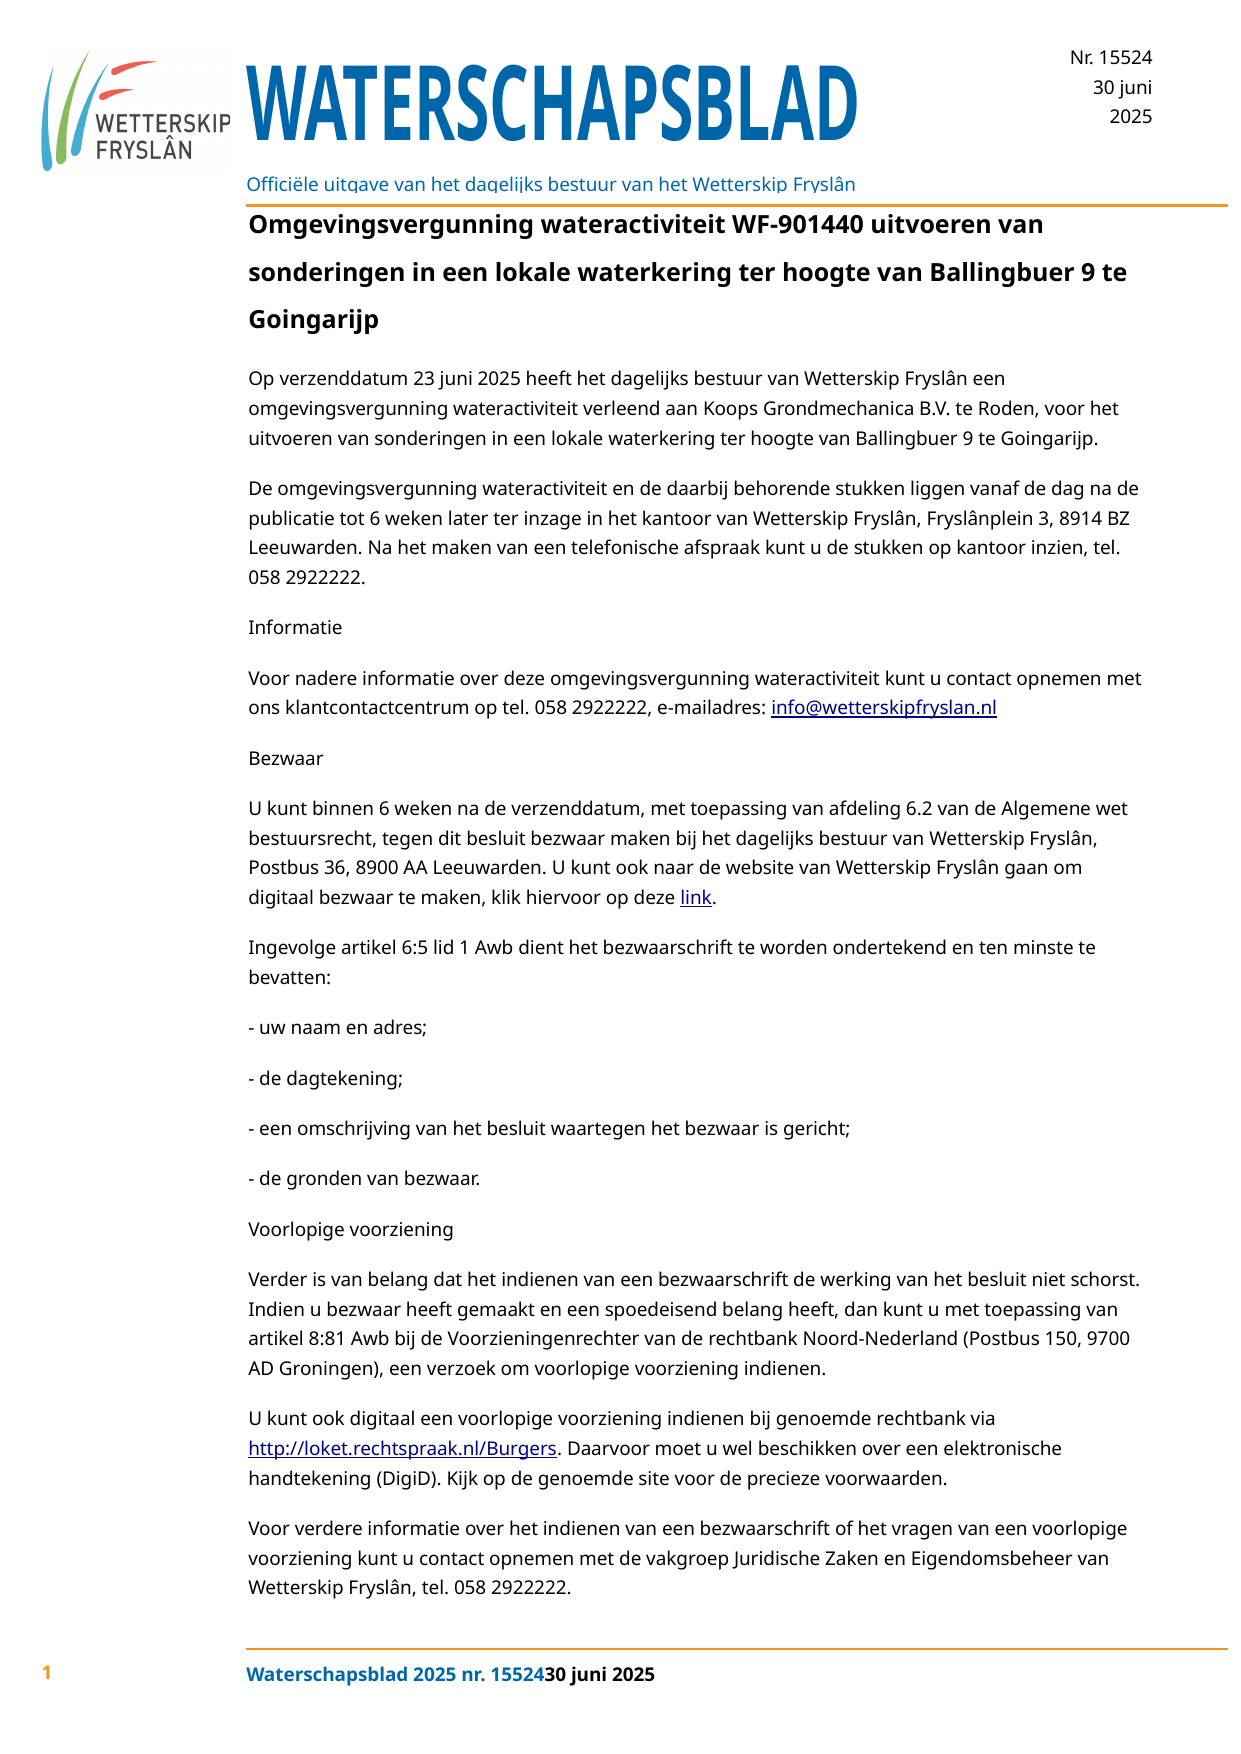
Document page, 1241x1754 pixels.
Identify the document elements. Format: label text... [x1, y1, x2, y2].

text Voorlopige voorziening [248, 1216, 1152, 1242]
text Bezwaar [248, 745, 1152, 770]
text Ingevolge artikel 6:5 lid 1 Awb dient het bezwaarschrift te worden ondertekend en ten minste te bevatten: [248, 934, 1152, 989]
text Verder is van belang dat het indienen van een bezwaarschrift de werking van het besluit niet schorst. Indien u bezwaar heeft gemaakt en een spoedeisend belang heeft, dan kunt u met toepassing van artikel 8:81 Awb bij de Voorzieningenrechter van de rechtbank Noord-Nederland (Postbus 150, 9700 AD Groningen), een verzoek om voorlopige voorziening indienen. [248, 1266, 1152, 1381]
text - de dagtekening; [248, 1065, 1152, 1090]
text Omgevingsvergunning wateractiviteit WF-901440 uitvoeren van sonderingen in een lokale waterkering ter hoogte van Ballingbuer 9 te Goingarijp [248, 207, 1152, 336]
text U kunt binnen 6 weken na de verzenddatum, met toepassing van afdeling 6.2 van de Algemene wet bestuursrecht, tegen dit besluit bezwaar maken bij het dagelijks bestuur van Wetterskip Fryslân, Postbus 36, 8900 AA Leeuwarden. U kunt ook naar de website van Wetterskip Fryslân gaan om digitaal bezwaar te maken, klik hiervoor op deze link. [248, 795, 1152, 909]
text De omgevingsvergunning wateractiviteit en de daarbij behorende stukken liggen vanaf de dag na de publicatie tot 6 weken later ter inzage in het kantoor van Wetterskip Fryslân, Fryslânplein 3, 8914 BZ Leeuwarden. Na het maken van een telefonische afspraak kunt u de stukken op kantoor inzien, tel. 058 2922222. [248, 475, 1152, 589]
text Op verzenddatum 23 juni 2025 heeft het dagelijks bestuur van Wetterskip Fryslân een omgevingsvergunning wateractiviteit verleend aan Koops Grondmechanica B.V. te Roden, voor het uitvoeren van sonderingen in een lokale waterkering ter hoogte van Ballingbuer 9 te Goingarijp. [248, 366, 1152, 450]
text Voor verdere informatie over het indienen van een bezwaarschrift of het vragen van een voorlopige voorziening kunt u contact opnemen met de vakgroep Juridische Zaken en Eigendomsbeheer van Wetterskip Fryslân, tel. 058 2922222. [248, 1515, 1152, 1600]
picture [41, 47, 231, 172]
text U kunt ook digitaal een voorlopige voorziening indienen bij genoemde rechtbank via http://loket.rechtspraak.nl/Burgers. Daarvoor moet u wel beschikken over een elektronische handtekening (DigiD). Kijk op de genoemde site voor de precieze voorwaarden. [248, 1406, 1152, 1490]
text - de gronden van bezwaar. [248, 1166, 1152, 1191]
text - een omschrijving van het besluit waartegen het bezwaar is gericht; [248, 1115, 1152, 1141]
text Informatie [248, 614, 1152, 640]
text - uw naam en adres; [248, 1014, 1152, 1040]
text Voor nadere informatie over deze omgevingsvergunning wateractiviteit kunt u contact opnemen met ons klantcontactcentrum op tel. 058 2922222, e-mailadres: info@wetterskipfryslan.nl [248, 665, 1152, 720]
